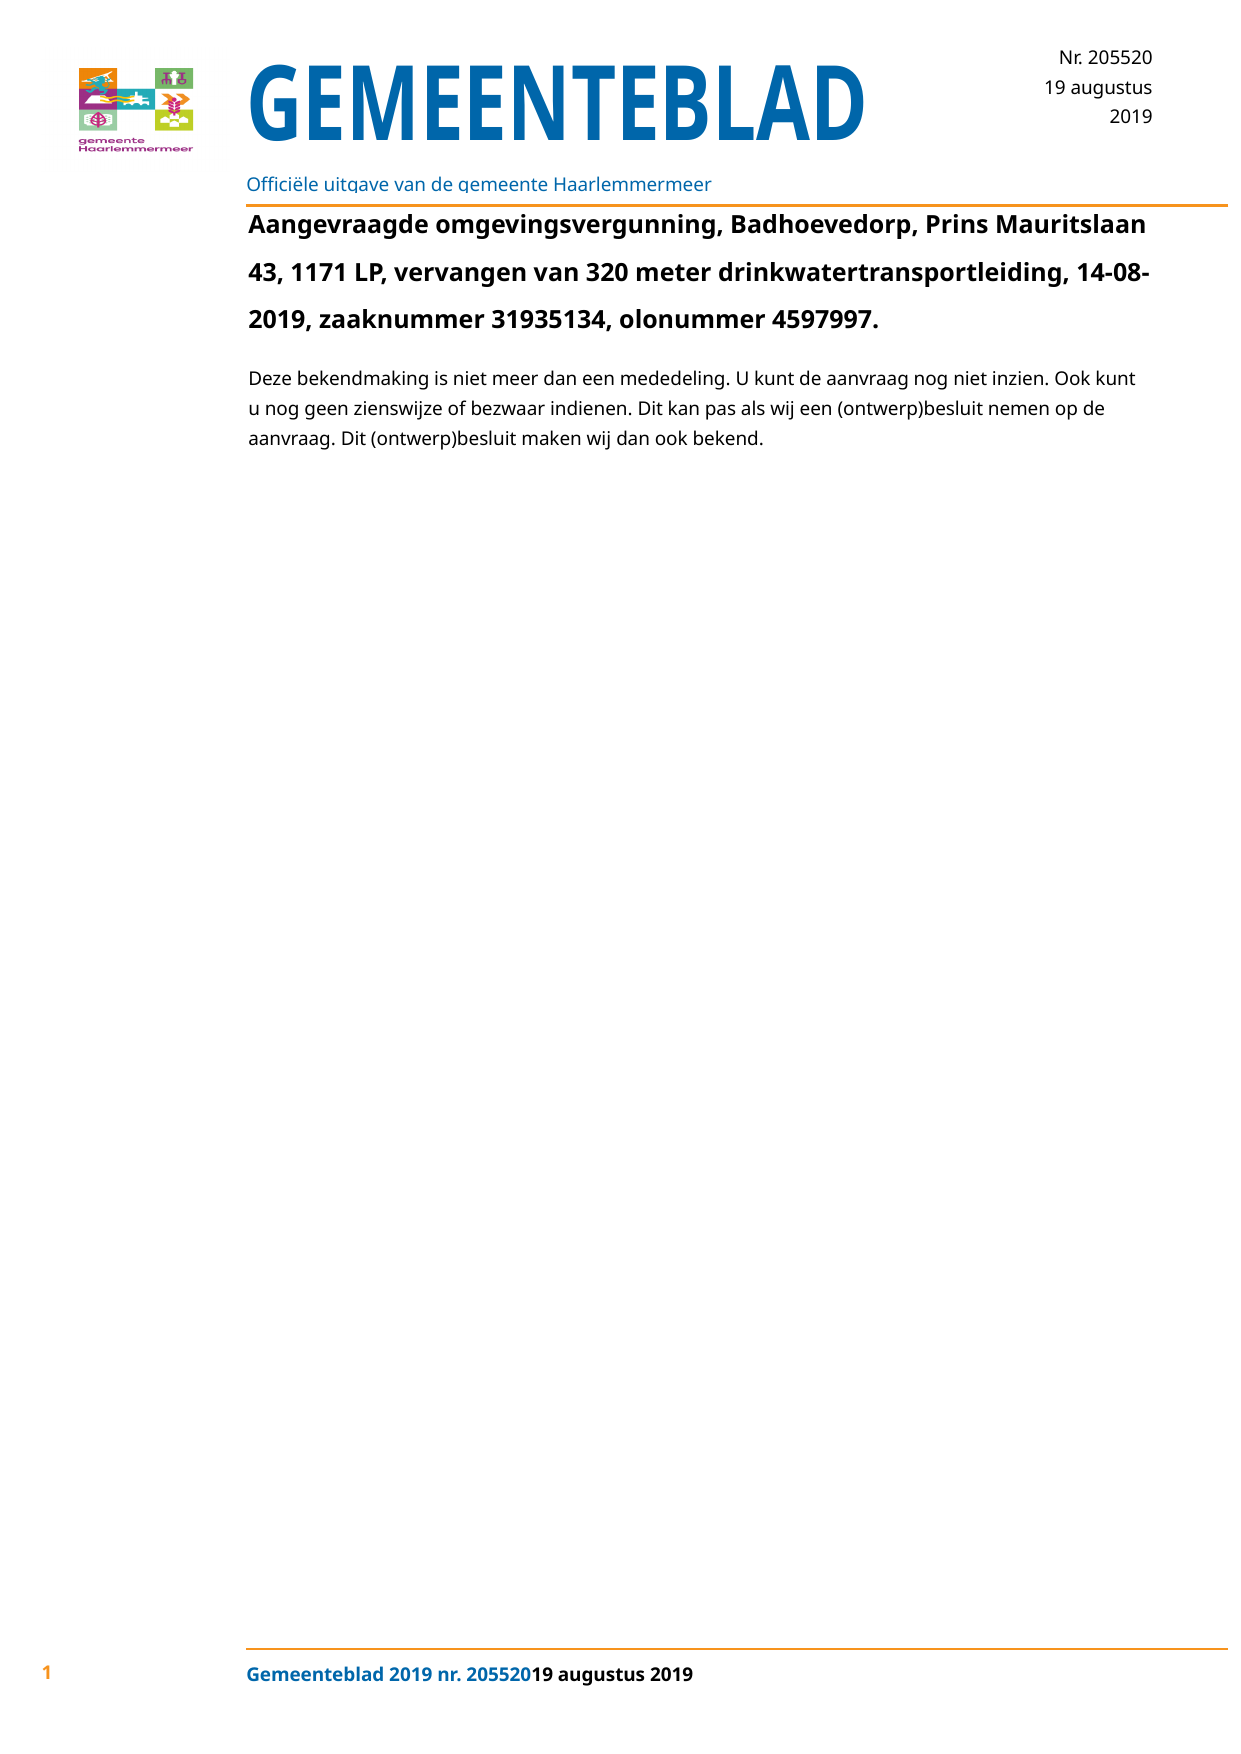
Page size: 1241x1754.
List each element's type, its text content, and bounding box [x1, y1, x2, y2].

text Aangevraagde omgevingsvergunning, Badhoevedorp, Prins Mauritslaan 43, 1171 LP, vervangen van 320 meter drinkwatertransportleiding, 14-08-2019, zaaknummer 31935134, olonummer 4597997. [248, 207, 1152, 336]
picture [41, 47, 231, 172]
text Deze bekendmaking is niet meer dan een mededeling. U kunt de aanvraag nog niet inzien. Ook kunt u nog geen zienswijze of bezwaar indienen. Dit kan pas als wij een (ontwerp)besluit nemen op de aanvraag. Dit (ontwerp)besluit maken wij dan ook bekend. [248, 366, 1152, 450]
